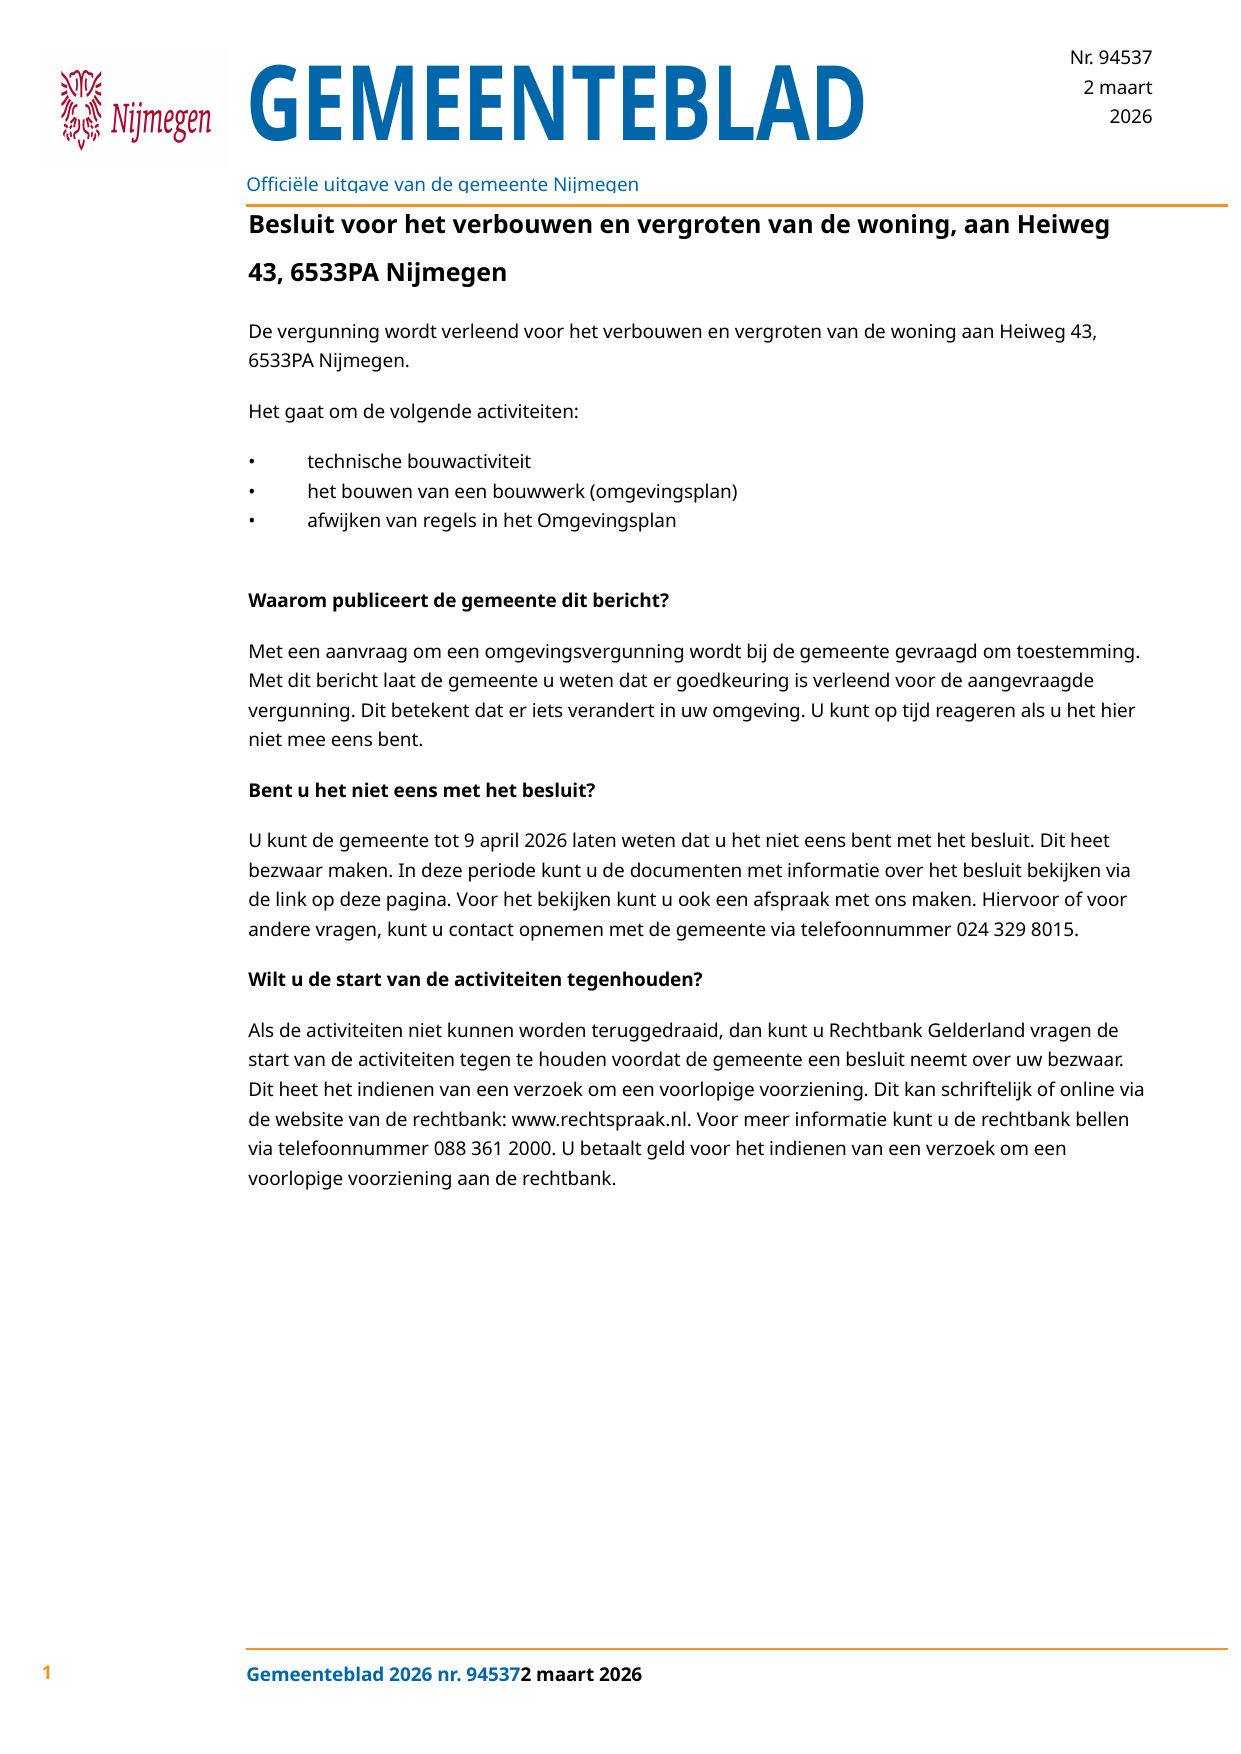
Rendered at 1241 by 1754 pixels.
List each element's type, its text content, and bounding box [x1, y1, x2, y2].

picture [41, 47, 231, 172]
text Besluit voor het verbouwen en vergroten van de woning, aan Heiweg 43, 6533PA Nijmegen [248, 207, 1152, 288]
text Bent u het niet eens met het besluit? [248, 777, 1152, 803]
text U kunt de gemeente tot 9 april 2026 laten weten dat u het niet eens bent met het besluit. Dit heet bezwaar maken. In deze periode kunt u de documenten met informatie over het besluit bekijken via de link op deze pagina. Voor het bekijken kunt u ook een afspraak met ons maken. Hiervoor of voor andere vragen, kunt u contact opnemen met de gemeente via telefoonnummer 024 329 8015. [248, 827, 1152, 942]
list het bouwen van een bouwwerk (omgevingsplan) [248, 478, 1152, 504]
text Het gaat om de volgende activiteiten: [248, 398, 1152, 424]
text Wilt u de start van de activiteiten tegenhouden? [248, 967, 1152, 992]
list afwijken van regels in het Omgevingsplan [248, 507, 1152, 533]
text Met een aanvraag om een omgevingsvergunning wordt bij de gemeente gevraagd om toestemming. Met dit bericht laat de gemeente u weten dat er goedkeuring is verleend voor de aangevraagde vergunning. Dit betekent dat er iets verandert in uw omgeving. U kunt op tijd reageren als u het hier niet mee eens bent. [248, 638, 1152, 752]
text Waarom publiceert de gemeente dit bericht? [248, 587, 1152, 613]
text De vergunning wordt verleend voor het verbouwen en vergroten van de woning aan Heiweg 43, 6533PA Nijmegen. [248, 318, 1152, 373]
list technische bouwactiviteit [248, 448, 1152, 474]
text Als de activiteiten niet kunnen worden teruggedraaid, dan kunt u Rechtbank Gelderland vragen de start van de activiteiten tegen te houden voordat de gemeente een besluit neemt over uw bezwaar. Dit heet het indienen van een verzoek om een voorlopige voorziening. Dit kan schriftelijk of online via de website van de rechtbank: www.rechtspraak.nl. Voor meer informatie kunt u de rechtbank bellen via telefoonnummer 088 361 2000. U betaalt geld voor het indienen van een verzoek om een voorlopige voorziening aan de rechtbank. [248, 1017, 1152, 1191]
